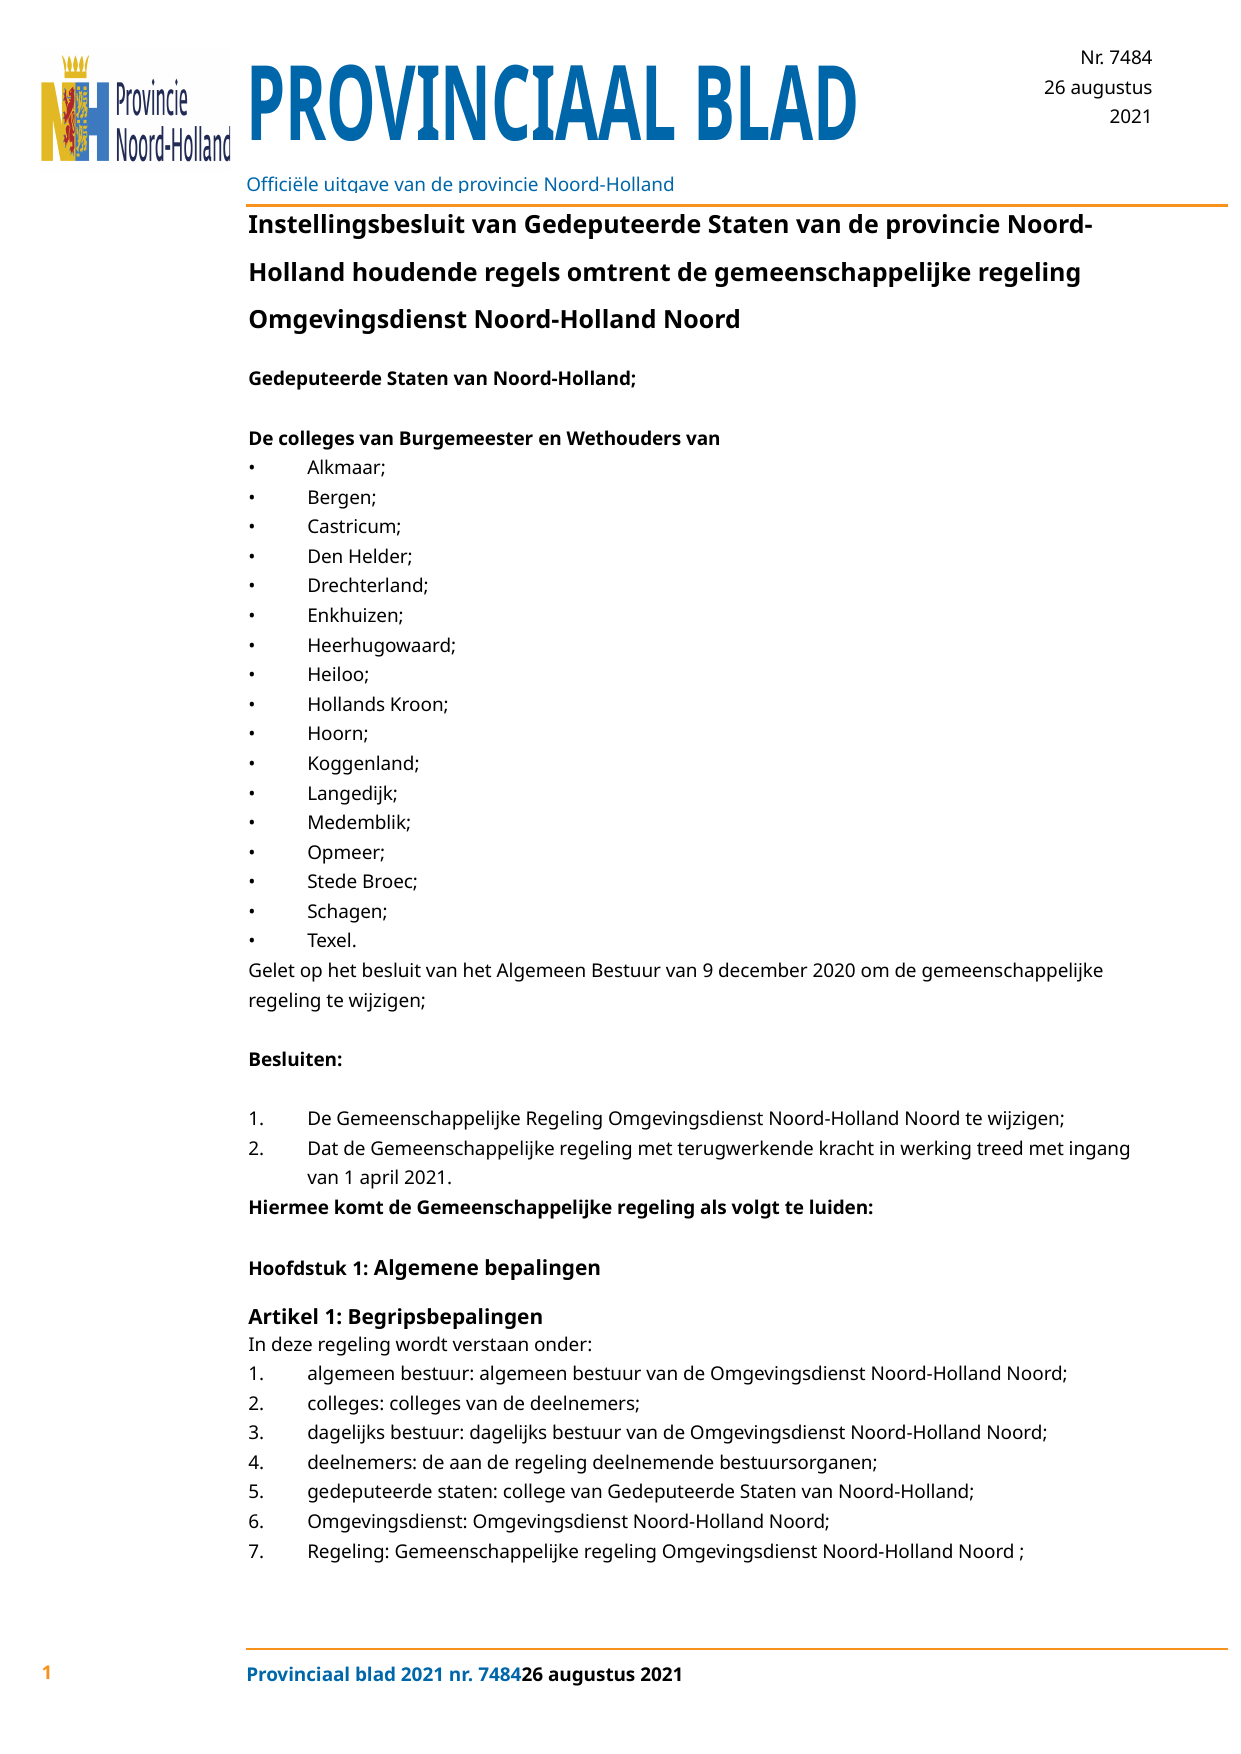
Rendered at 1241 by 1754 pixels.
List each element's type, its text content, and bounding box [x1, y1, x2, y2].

list algemeen bestuur: algemeen bestuur van de Omgevingsdienst Noord-Holland Noord; [248, 1360, 1152, 1386]
text Instellingsbesluit van Gedeputeerde Staten van de provincie Noord-Holland houdende regels omtrent de gemeenschappelijke regeling Omgevingsdienst Noord-Holland Noord [248, 207, 1152, 336]
picture [41, 47, 231, 172]
list Koggenland; [248, 750, 1152, 776]
text Hiermee komt de Gemeenschappelijke regeling als volgt te luiden: [248, 1194, 1152, 1219]
list Den Helder; [248, 543, 1152, 569]
list Hollands Kroon; [248, 691, 1152, 717]
list colleges: colleges van de deelnemers; [248, 1390, 1152, 1416]
list deelnemers: de aan de regeling deelnemende bestuursorganen; [248, 1449, 1152, 1475]
list Hoorn; [248, 721, 1152, 746]
list Opmeer; [248, 839, 1152, 864]
list Drechterland; [248, 573, 1152, 598]
list gedeputeerde staten: college van Gedeputeerde Staten van Noord-Holland; [248, 1479, 1152, 1504]
list Stede Broec; [248, 868, 1152, 894]
text In deze regeling wordt verstaan onder: [248, 1331, 1152, 1356]
list Regeling: Gemeenschappelijke regeling Omgevingsdienst Noord-Holland Noord ; [248, 1538, 1152, 1563]
list Heerhugowaard; [248, 632, 1152, 657]
list Enkhuizen; [248, 602, 1152, 628]
text Hoofdstuk 1: Algemene bepalingen [248, 1253, 1152, 1281]
text Artikel 1: Begripsbepalingen [248, 1302, 1152, 1331]
list dagelijks bestuur: dagelijks bestuur van de Omgevingsdienst Noord-Holland Noord; [248, 1419, 1152, 1445]
text Gelet op het besluit van het Algemeen Bestuur van 9 december 2020 om de gemeenschappelijke regeling te wijzigen; [248, 957, 1152, 1012]
list Schagen; [248, 898, 1152, 924]
list Bergen; [248, 484, 1152, 509]
list Heiloo; [248, 661, 1152, 687]
list Texel. [248, 928, 1152, 953]
list Omgevingsdienst: Omgevingsdienst Noord-Holland Noord; [248, 1508, 1152, 1534]
list Langedijk; [248, 780, 1152, 805]
text Besluiten: [248, 1046, 1152, 1072]
list De Gemeenschappelijke Regeling Omgevingsdienst Noord-Holland Noord te wijzigen; [248, 1105, 1152, 1131]
list Castricum; [248, 513, 1152, 539]
text De colleges van Burgemeester en Wethouders van [248, 425, 1152, 450]
list Dat de Gemeenschappelijke regeling met terugwerkende kracht in werking treed met ingang van 1 april 2021. [248, 1135, 1152, 1190]
list Medemblik; [248, 809, 1152, 835]
text Gedeputeerde Staten van Noord-Holland; [248, 366, 1152, 391]
list Alkmaar; [248, 454, 1152, 480]
